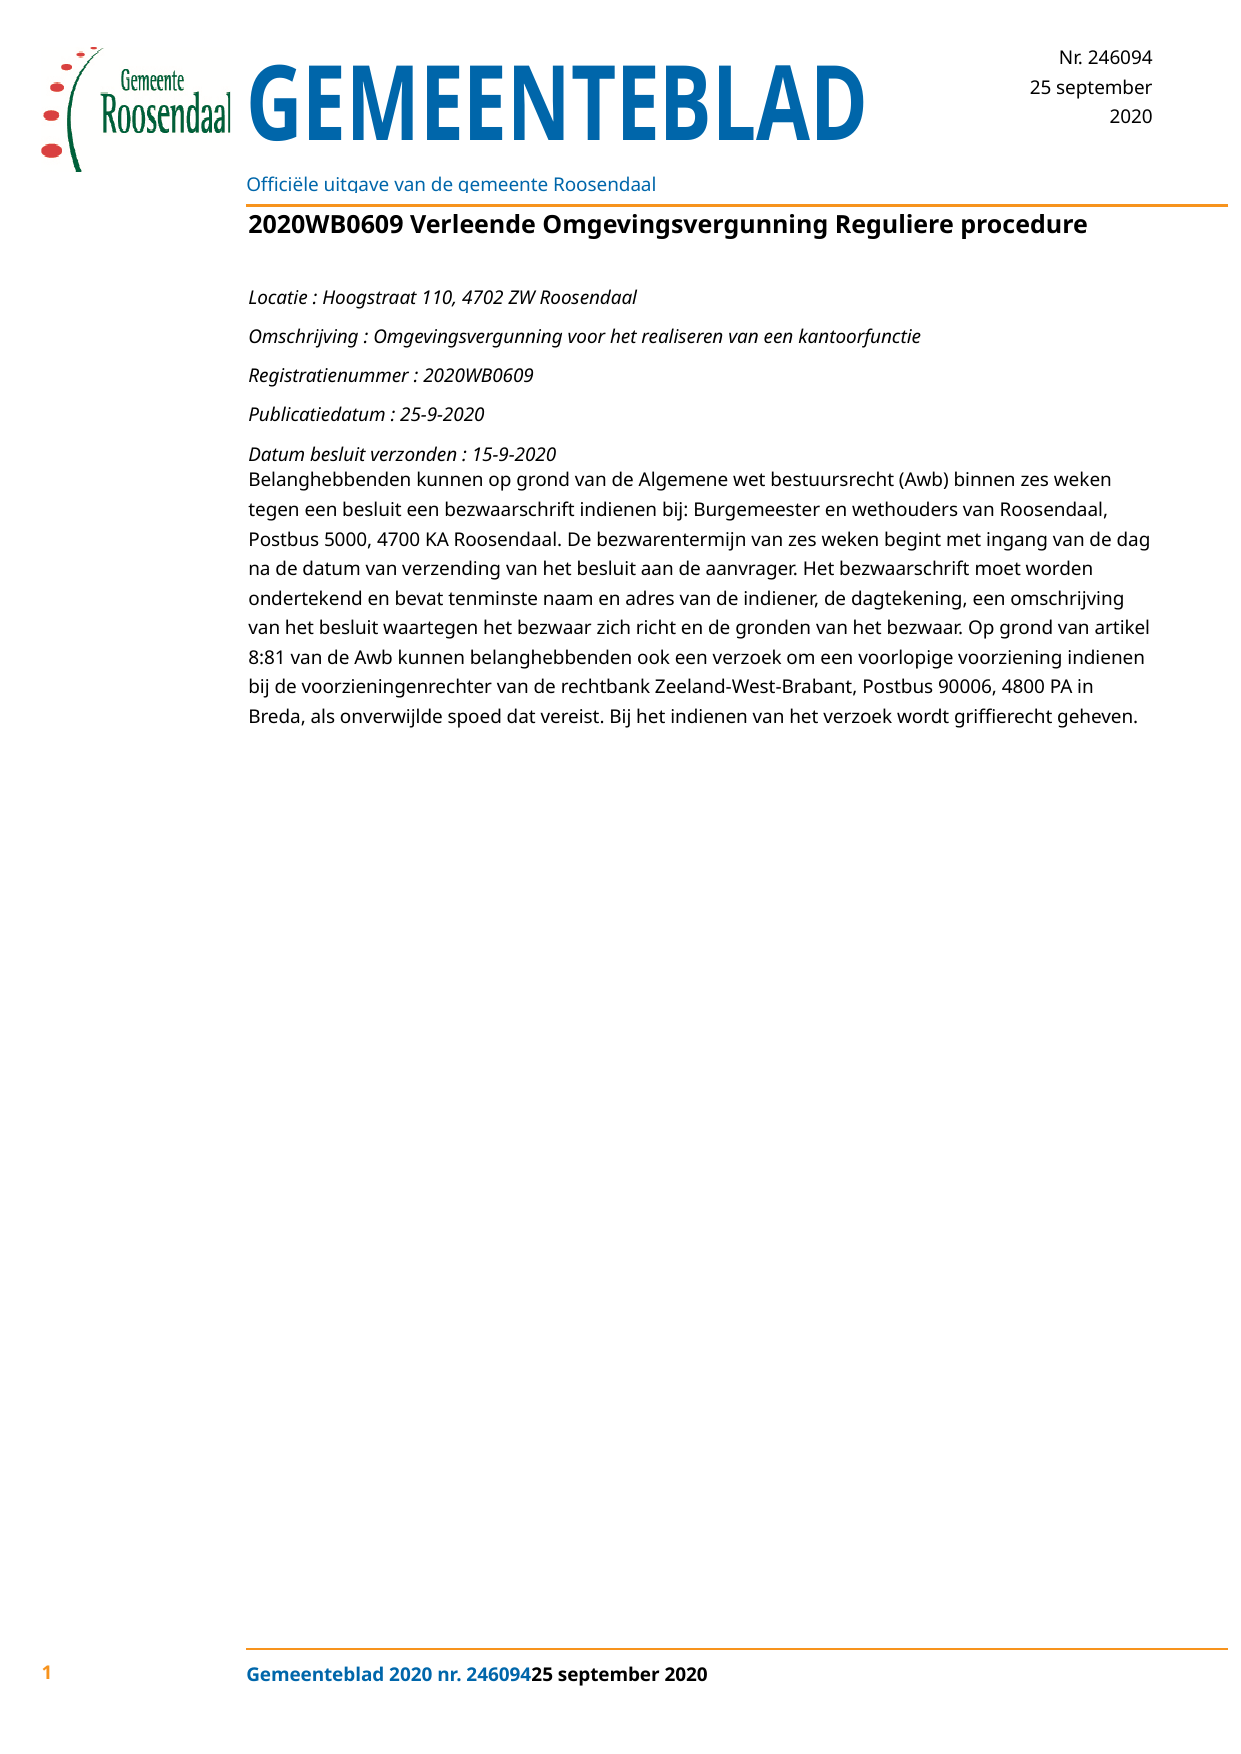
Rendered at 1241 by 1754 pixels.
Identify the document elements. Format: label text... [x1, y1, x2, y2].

text Locatie : Hoogstraat 110, 4702 ZW Roosendaal [248, 284, 1152, 309]
text Belanghebbenden kunnen op grond van de Algemene wet bestuursrecht (Awb) binnen zes weken tegen een besluit een bezwaarschrift indienen bij: Burgemeester en wethouders van Roosendaal, Postbus 5000, 4700 KA Roosendaal. De bezwarentermijn van zes weken begint met ingang van de dag na de datum van verzending van het besluit aan de aanvrager. Het bezwaarschrift moet worden ondertekend en bevat tenminste naam en adres van de indiener, de dagtekening, een omschrijving van het besluit waartegen het bezwaar zich richt en de gronden van het bezwaar. Op grond van artikel 8:81 van de Awb kunnen belanghebbenden ook een verzoek om een voorlopige voorziening indienen bij de voorzieningenrechter van de rechtbank Zeeland-West-Brabant, Postbus 90006, 4800 PA in Breda, als onverwijlde spoed dat vereist. Bij het indienen van het verzoek wordt griffierecht geheven. [248, 467, 1152, 729]
picture [41, 47, 231, 172]
text Datum besluit verzonden : 15-9-2020 [248, 441, 1152, 467]
text Registratienummer : 2020WB0609 [248, 362, 1152, 388]
text Publicatiedatum : 25-9-2020 [248, 402, 1152, 427]
text Omschrijving : Omgevingsvergunning voor het realiseren van een kantoorfunctie [248, 323, 1152, 349]
text 2020WB0609 Verleende Omgevingsvergunning Reguliere procedure [248, 207, 1152, 241]
